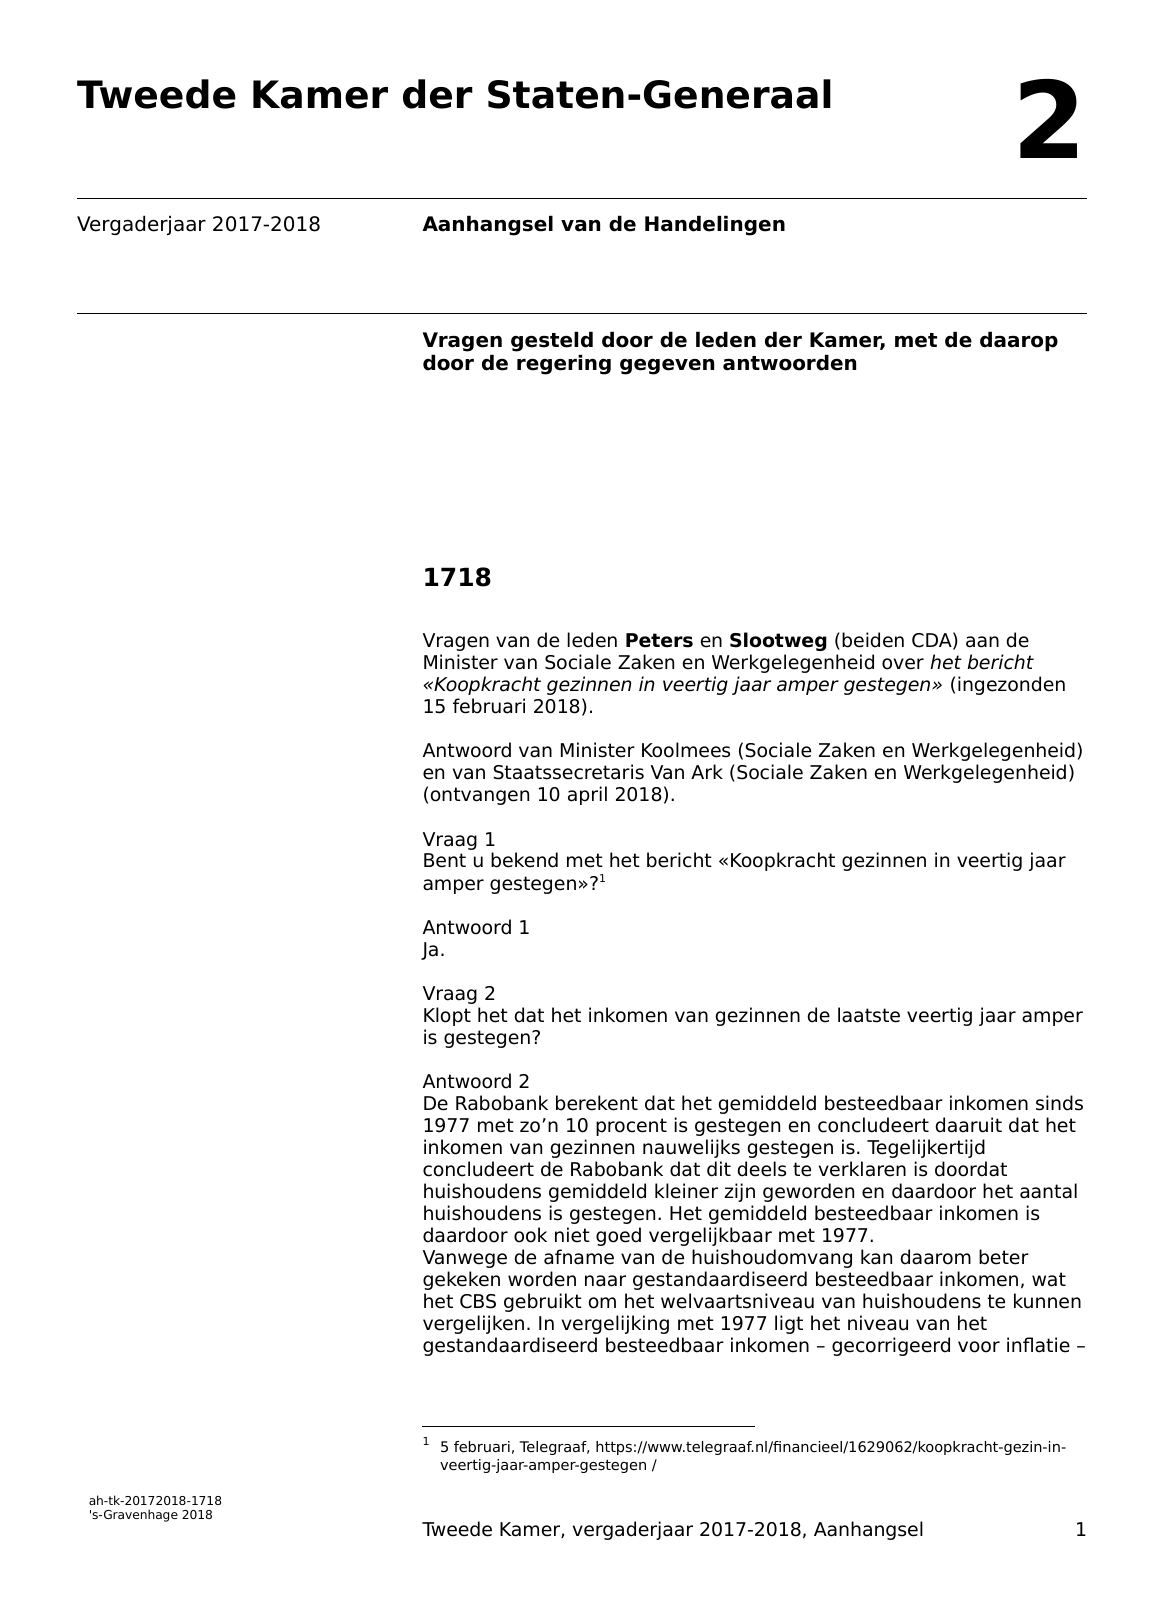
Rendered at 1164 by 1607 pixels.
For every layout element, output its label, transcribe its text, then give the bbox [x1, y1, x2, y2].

table_header Tweede Kamer der Staten-Generaal [77, 59, 886, 198]
text ah-tk-20172018-1718 [88, 1494, 323, 1508]
table_cell Vragen gesteld door de leden der Kamer, met de daarop door de regering gegeven antwoorden [422, 314, 1087, 375]
text Ja. [422, 938, 1087, 961]
text Antwoord 2 [422, 1071, 1087, 1093]
text Antwoord van Minister Koolmees (Sociale Zaken en Werkgelegenheid) en van Staatssecretaris Van Ark (Sociale Zaken en Werkgelegenheid) (ontvangen 10 april 2018). [422, 740, 1087, 806]
text Vanwege de afname van de huishoudomvang kan daarom beter gekeken worden naar gestandaardiseerd besteedbaar inkomen, wat het CBS gebruikt om het welvaartsniveau van huishoudens te kunnen vergelijken. In vergelijking met 1977 ligt het niveau van het gestandaardiseerd besteedbaar inkomen – gecorrigeerd voor inflatie – [422, 1247, 1087, 1357]
text Bent u bekend met het bericht «Koopkracht gezinnen in veertig jaar amper gestegen»? [422, 850, 1087, 894]
text Vraag 2 [422, 983, 1087, 1005]
text Antwoord 1 [422, 917, 1087, 938]
text 1718 [422, 563, 1087, 592]
table_header 2 [886, 59, 1087, 198]
text Klopt het dat het inkomen van gezinnen de laatste veertig jaar amper is gestegen? [422, 1005, 1087, 1049]
text De Rabobank berekent dat het gemiddeld besteedbaar inkomen sinds 1977 met zo’n 10 procent is gestegen en concludeert daaruit dat het inkomen van gezinnen nauwelijks gestegen is. Tegelijkertijd concludeert de Rabobank dat dit deels te verklaren is doordat huishoudens gemiddeld kleiner zijn geworden en daardoor het aantal huishoudens is gestegen. Het gemiddeld besteedbaar inkomen is daardoor ook niet goed vergelijkbaar met 1977. [422, 1093, 1087, 1247]
table_cell Aanhangsel van de Handelingen [422, 199, 1087, 313]
text Vraag 1 [422, 828, 1087, 850]
text 5 februari, Telegraaf, https://www.telegraaf.nl/financieel/1629062/koopkracht-gezin-in-veertig-jaar-amper-gestegen / [422, 1435, 1087, 1474]
table_cell Vergaderjaar 2017-2018 [77, 199, 422, 313]
text Vragen van de leden Peters en Slootweg (beiden CDA) aan de Minister van Sociale Zaken en Werkgelegenheid over het bericht «Koopkracht gezinnen in veertig jaar amper gestegen» (ingezonden 15 februari 2018). [422, 630, 1087, 718]
table_cell [77, 314, 422, 375]
text 's-Gravenhage 2018 [88, 1508, 323, 1522]
